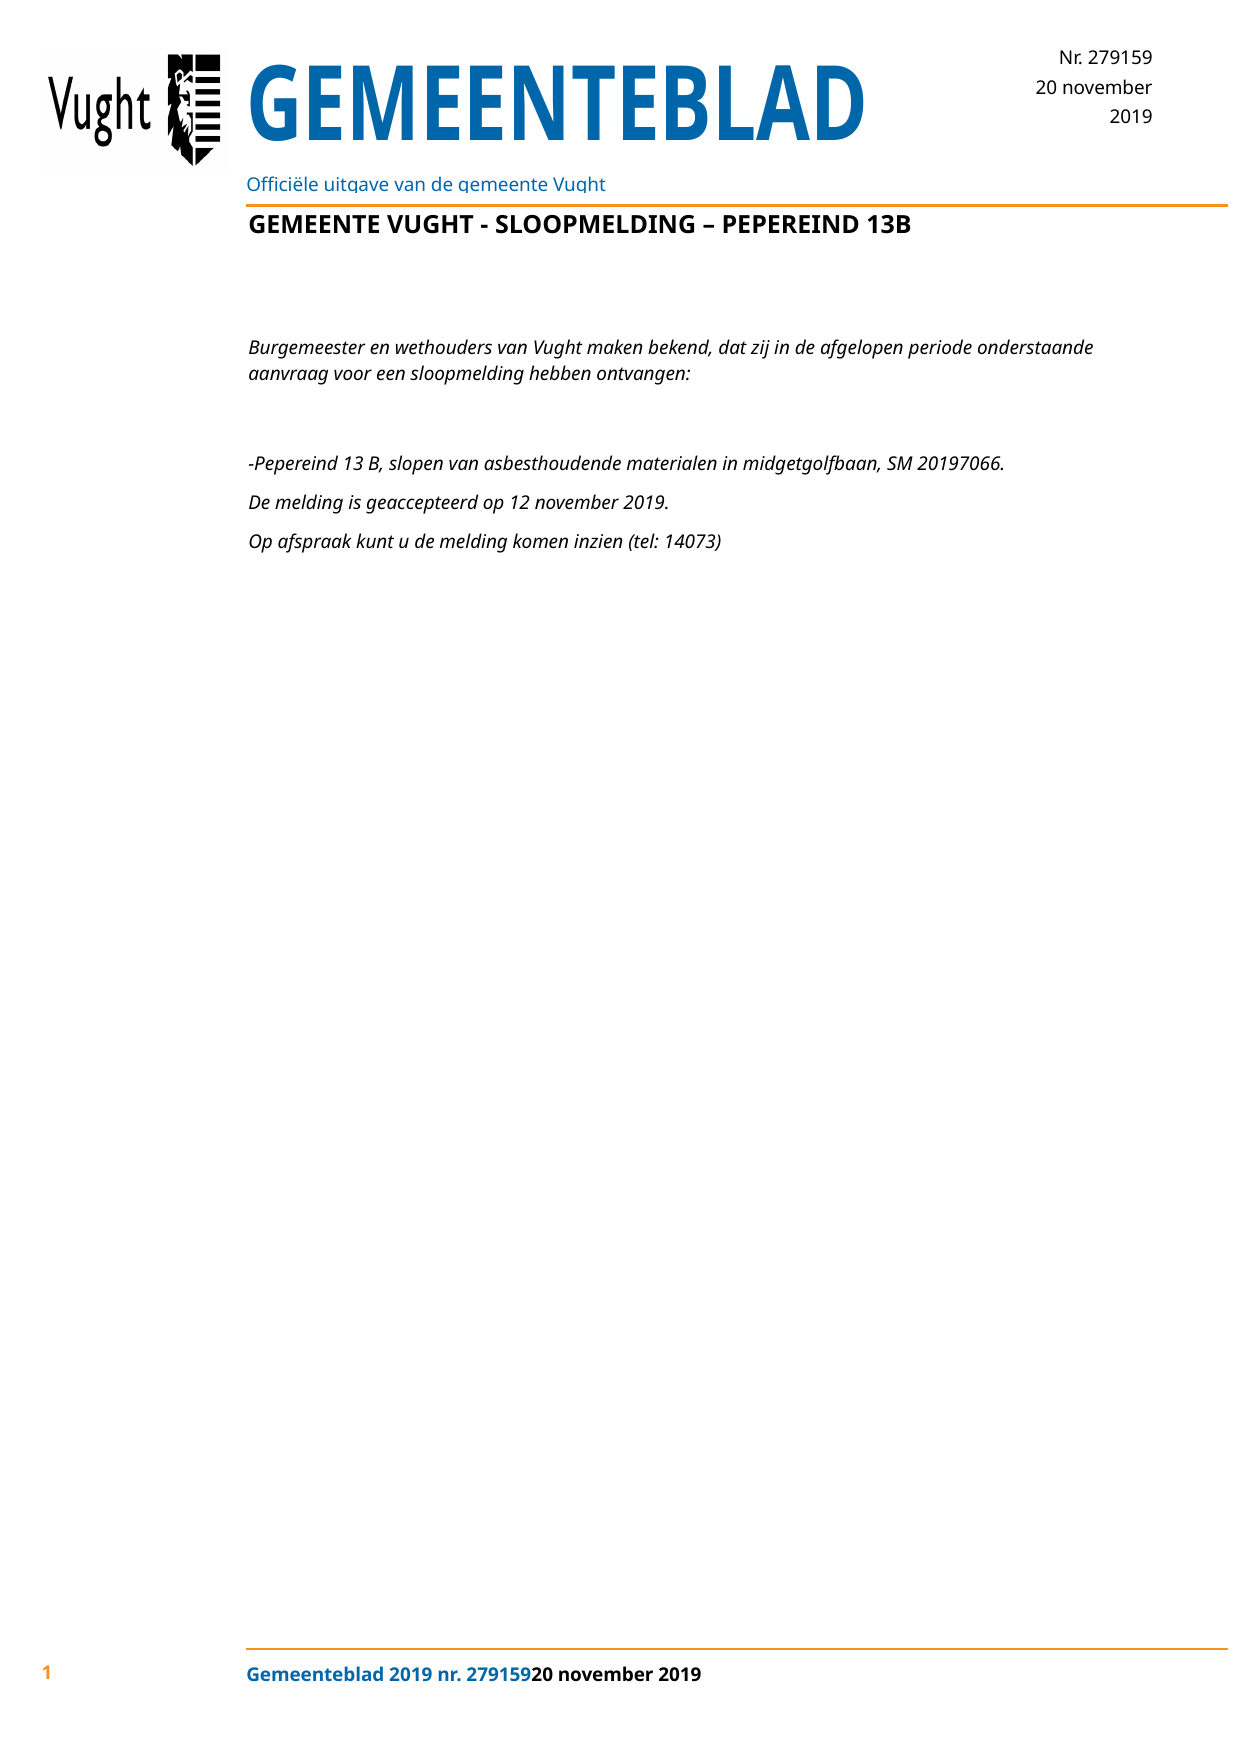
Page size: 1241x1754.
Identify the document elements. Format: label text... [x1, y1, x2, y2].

text Op afspraak kunt u de melding komen inzien (tel: 14073) [248, 528, 1152, 554]
text GEMEENTE VUGHT - SLOOPMELDING – PEPEREIND 13B [248, 207, 1152, 241]
text Burgemeester en wethouders van Vught maken bekend, dat zij in de afgelopen periode onderstaande aanvraag voor een sloopmelding hebben ontvangen: [248, 334, 1152, 386]
text De melding is geaccepteerd op 12 november 2019. [248, 489, 1152, 515]
picture [41, 47, 231, 172]
text -Pepereind 13 B, slopen van asbesthoudende materialen in midgetgolfbaan, SM 20197066. [248, 450, 1152, 475]
